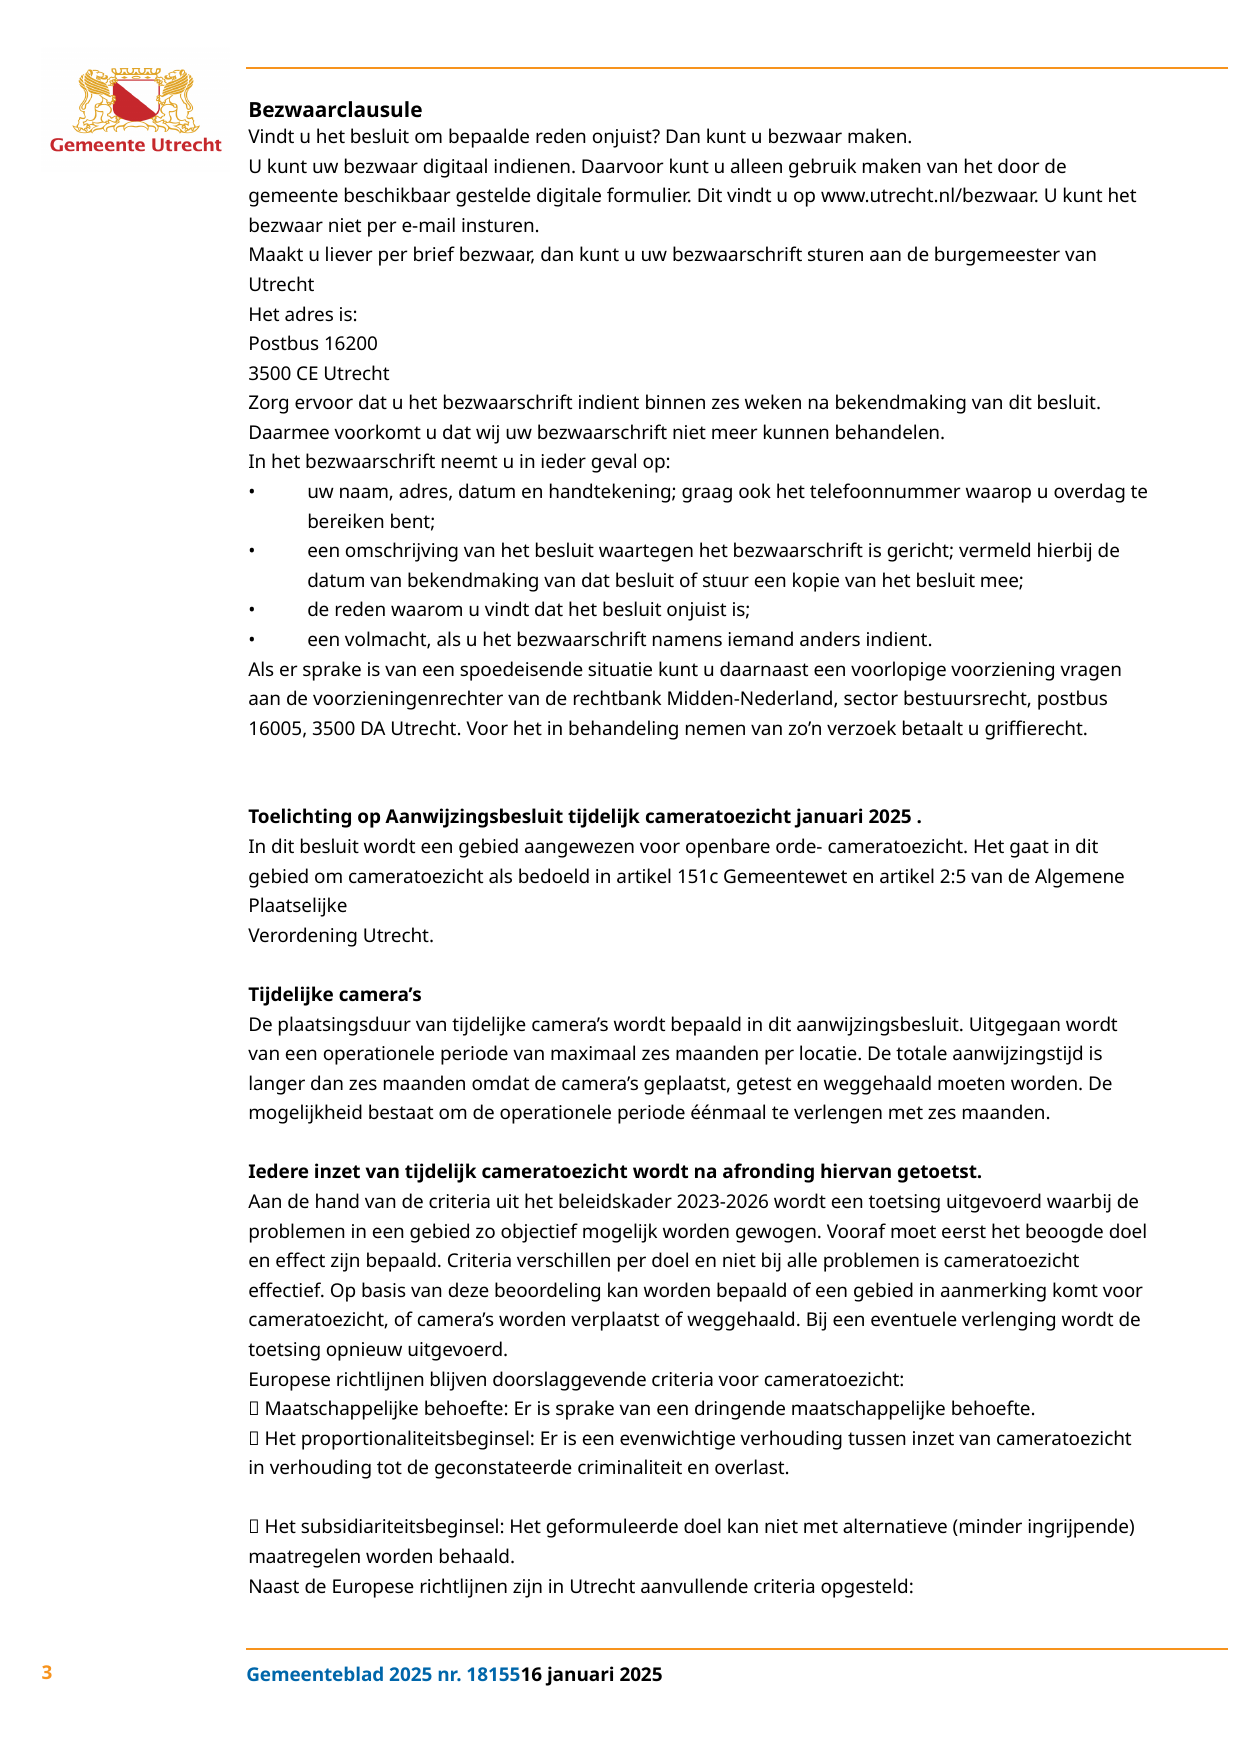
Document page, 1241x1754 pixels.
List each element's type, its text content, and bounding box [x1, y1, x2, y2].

text In dit besluit wordt een gebied aangewezen voor openbare orde- cameratoezicht. Het gaat in dit gebied om cameratoezicht als bedoeld in artikel 151c Gemeentewet en artikel 2:5 van de Algemene Plaatselijke [248, 833, 1152, 918]
text Iedere inzet van tijdelijk cameratoezicht wordt na afronding hiervan getoetst. [248, 1159, 1152, 1184]
text In het bezwaarschrift neemt u in ieder geval op: [248, 449, 1152, 474]
text  Het subsidiariteitsbeginsel: Het geformuleerde doel kan niet met alternatieve (minder ingrijpende) maatregelen worden behaald. [248, 1514, 1152, 1569]
text Als er sprake is van een spoedeisende situatie kunt u daarnaast een voorlopige voorziening vragen aan de voorzieningenrechter van de rechtbank Midden-Nederland, sector bestuursrecht, postbus 16005, 3500 DA Utrecht. Voor het in behandeling nemen van zo’n verzoek betaalt u griffierecht. [248, 656, 1152, 741]
list uw naam, adres, datum en handtekening; graag ook het telefoonnummer waarop u overdag te bereiken bent; [248, 478, 1152, 534]
list een volmacht, als u het bezwaarschrift namens iemand anders indient. [248, 626, 1152, 652]
text  Het proportionaliteitsbeginsel: Er is een evenwichtige verhouding tussen inzet van cameratoezicht in verhouding tot de geconstateerde criminaliteit en overlast. [248, 1425, 1152, 1480]
picture [41, 47, 231, 172]
text De plaatsingsduur van tijdelijke camera’s wordt bepaald in dit aanwijzingsbesluit. Uitgegaan wordt van een operationele periode van maximaal zes maanden per locatie. De totale aanwijzingstijd is langer dan zes maanden omdat de camera’s geplaatst, getest en weggehaald moeten worden. De mogelijkheid bestaat om de operationele periode éénmaal te verlengen met zes maanden. [248, 1011, 1152, 1125]
text Verordening Utrecht. [248, 922, 1152, 948]
text 3500 CE Utrecht [248, 360, 1152, 386]
text Bezwaarclausule [248, 95, 1152, 123]
text Postbus 16200 [248, 330, 1152, 356]
text Aan de hand van de criteria uit het beleidskader 2023-2026 wordt een toetsing uitgevoerd waarbij de problemen in een gebied zo objectief mogelijk worden gewogen. Vooraf moet eerst het beoogde doel en effect zijn bepaald. Criteria verschillen per doel en niet bij alle problemen is cameratoezicht effectief. Op basis van deze beoordeling kan worden bepaald of een gebied in aanmerking komt voor cameratoezicht, of camera’s worden verplaatst of weggehaald. Bij een eventuele verlenging wordt de toetsing opnieuw uitgevoerd. [248, 1188, 1152, 1362]
text Europese richtlijnen blijven doorslaggevende criteria voor cameratoezicht: [248, 1366, 1152, 1392]
text  Maatschappelijke behoefte: Er is sprake van een dringende maatschappelijke behoefte. [248, 1395, 1152, 1421]
list een omschrijving van het besluit waartegen het bezwaarschrift is gericht; vermeld hierbij de datum van bekendmaking van dat besluit of stuur een kopie van het besluit mee; [248, 537, 1152, 593]
text U kunt uw bezwaar digitaal indienen. Daarvoor kunt u alleen gebruik maken van het door de gemeente beschikbaar gestelde digitale formulier. Dit vindt u op www.utrecht.nl/bezwaar. U kunt het bezwaar niet per e-mail insturen. [248, 153, 1152, 238]
text Toelichting op Aanwijzingsbesluit tijdelijk cameratoezicht januari 2025 . [248, 804, 1152, 829]
text Maakt u liever per brief bezwaar, dan kunt u uw bezwaarschrift sturen aan de burgemeester van Utrecht [248, 242, 1152, 297]
list de reden waarom u vindt dat het besluit onjuist is; [248, 597, 1152, 622]
text Vindt u het besluit om bepaalde reden onjuist? Dan kunt u bezwaar maken. [248, 123, 1152, 149]
text Zorg ervoor dat u het bezwaarschrift indient binnen zes weken na bekendmaking van dit besluit. Daarmee voorkomt u dat wij uw bezwaarschrift niet meer kunnen behandelen. [248, 389, 1152, 445]
text Het adres is: [248, 301, 1152, 327]
text Tijdelijke camera’s [248, 981, 1152, 1007]
text Naast de Europese richtlijnen zijn in Utrecht aanvullende criteria opgesteld: [248, 1573, 1152, 1599]
